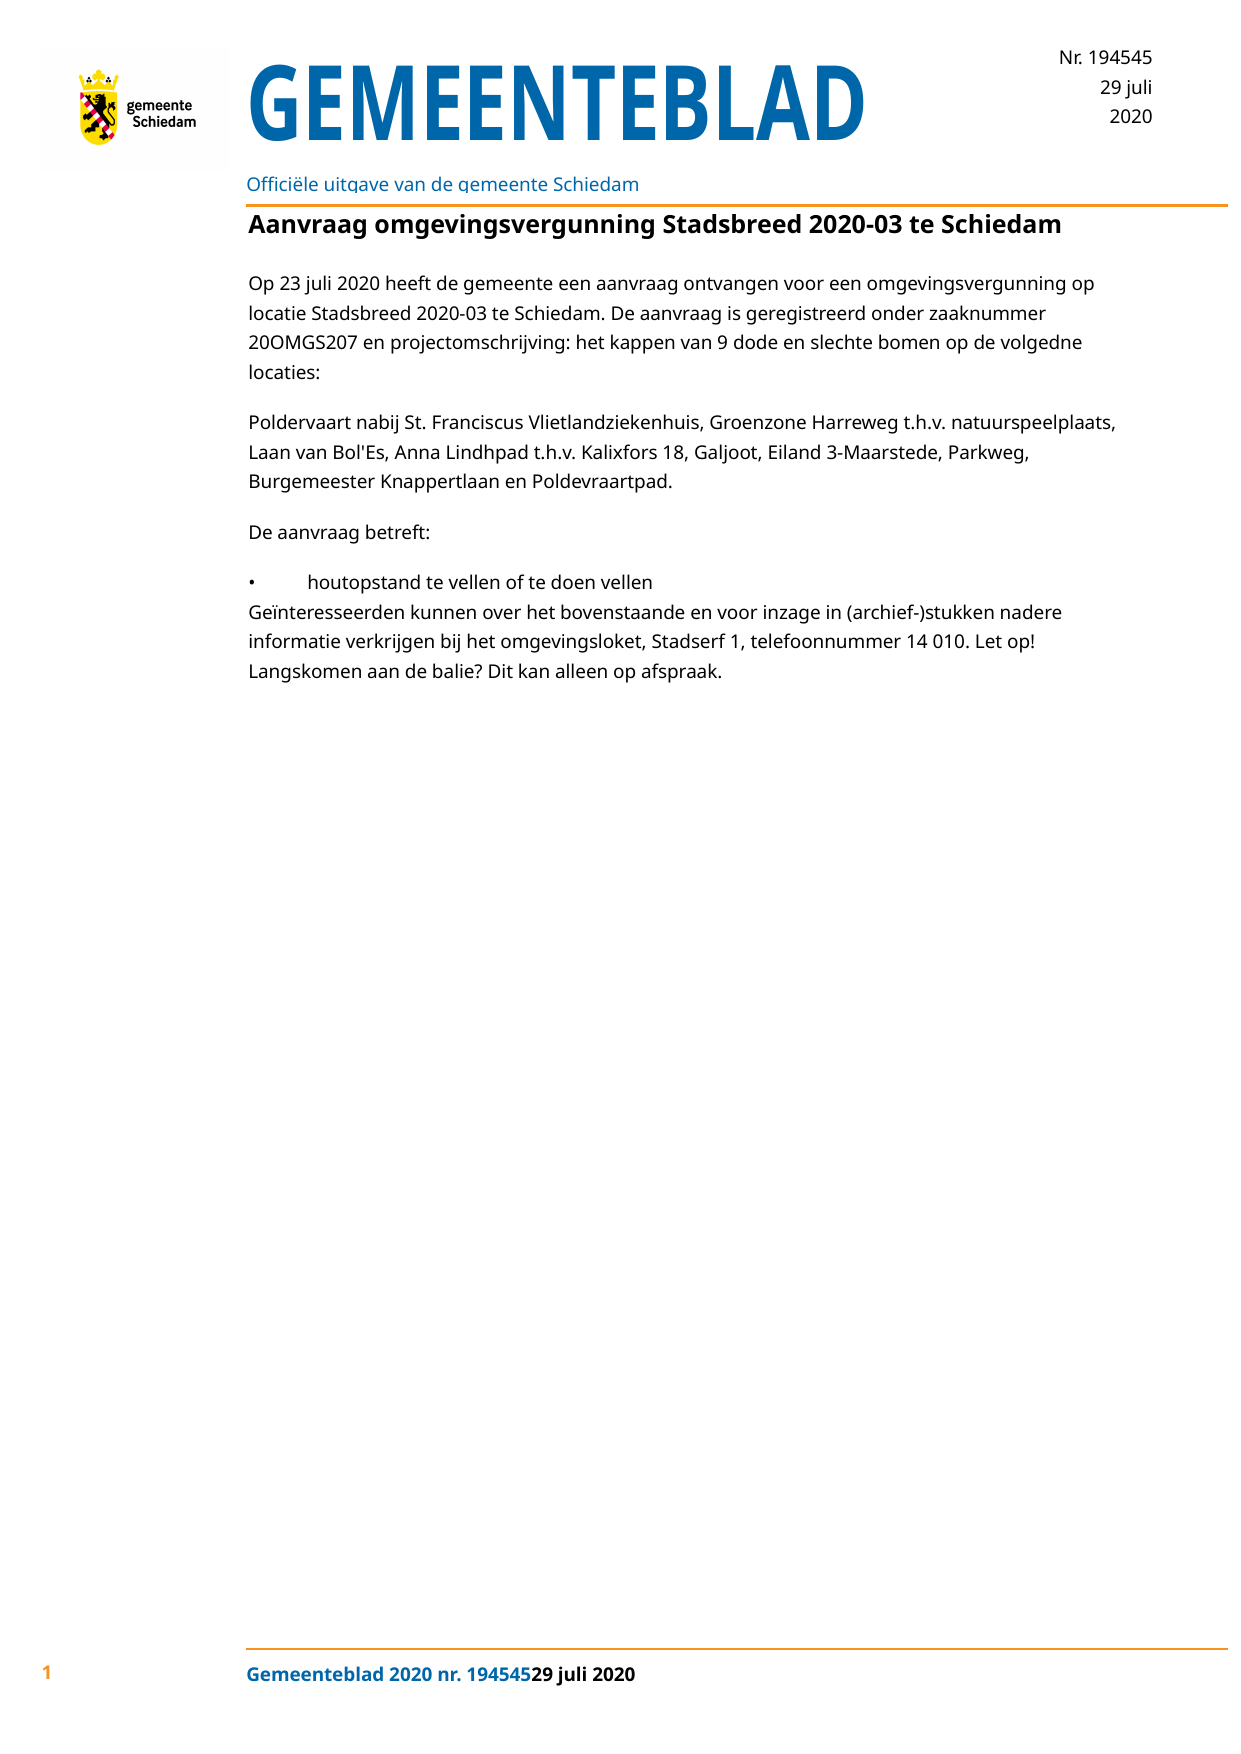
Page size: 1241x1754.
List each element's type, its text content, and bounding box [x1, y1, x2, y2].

list houtopstand te vellen of te doen vellen [248, 569, 1152, 595]
picture [41, 47, 231, 172]
text Op 23 juli 2020 heeft de gemeente een aanvraag ontvangen voor een omgevingsvergunning op locatie Stadsbreed 2020-03 te Schiedam. De aanvraag is geregistreerd onder zaaknummer 20OMGS207 en projectomschrijving: het kappen van 9 dode en slechte bomen op de volgedne locaties: [248, 270, 1152, 385]
text De aanvraag betreft: [248, 519, 1152, 545]
text Poldervaart nabij St. Franciscus Vlietlandziekenhuis, Groenzone Harreweg t.h.v. natuurspeelplaats, Laan van Bol'Es, Anna Lindhpad t.h.v. Kalixfors 18, Galjoot, Eiland 3-Maarstede, Parkweg, Burgemeester Knappertlaan en Poldevraartpad. [248, 409, 1152, 494]
text Aanvraag omgevingsvergunning Stadsbreed 2020-03 te Schiedam [248, 207, 1152, 241]
text Geïnteresseerden kunnen over het bovenstaande en voor inzage in (archief-)stukken nadere informatie verkrijgen bij het omgevingsloket, Stadserf 1, telefoonnummer 14 010. Let op! Langskomen aan de balie? Dit kan alleen op afspraak. [248, 599, 1152, 684]
